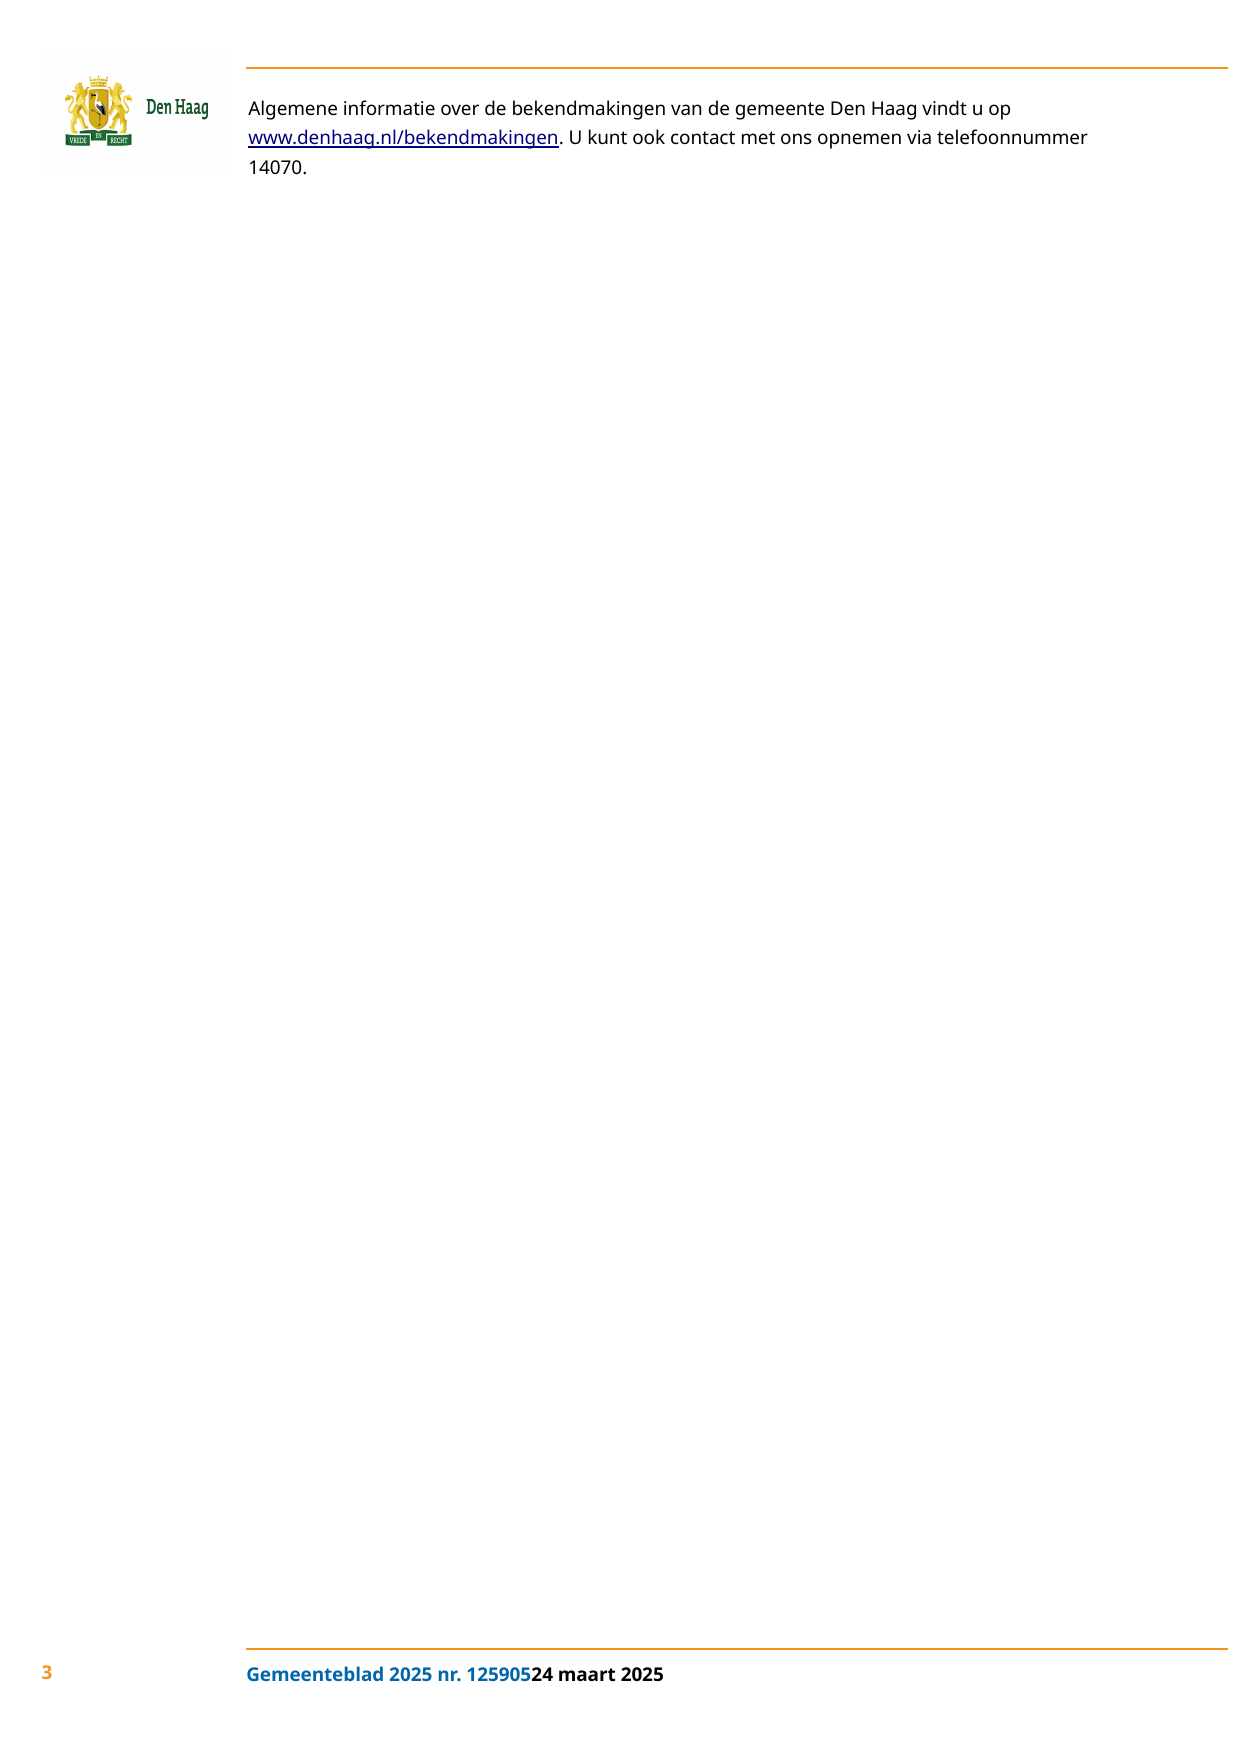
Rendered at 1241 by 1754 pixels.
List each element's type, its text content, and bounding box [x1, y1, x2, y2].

text Algemene informatie over de bekendmakingen van de gemeente Den Haag vindt u op www.denhaag.nl/bekendmakingen. U kunt ook contact met ons opnemen via telefoonnummer 14070. [248, 95, 1152, 180]
picture [41, 47, 231, 172]
